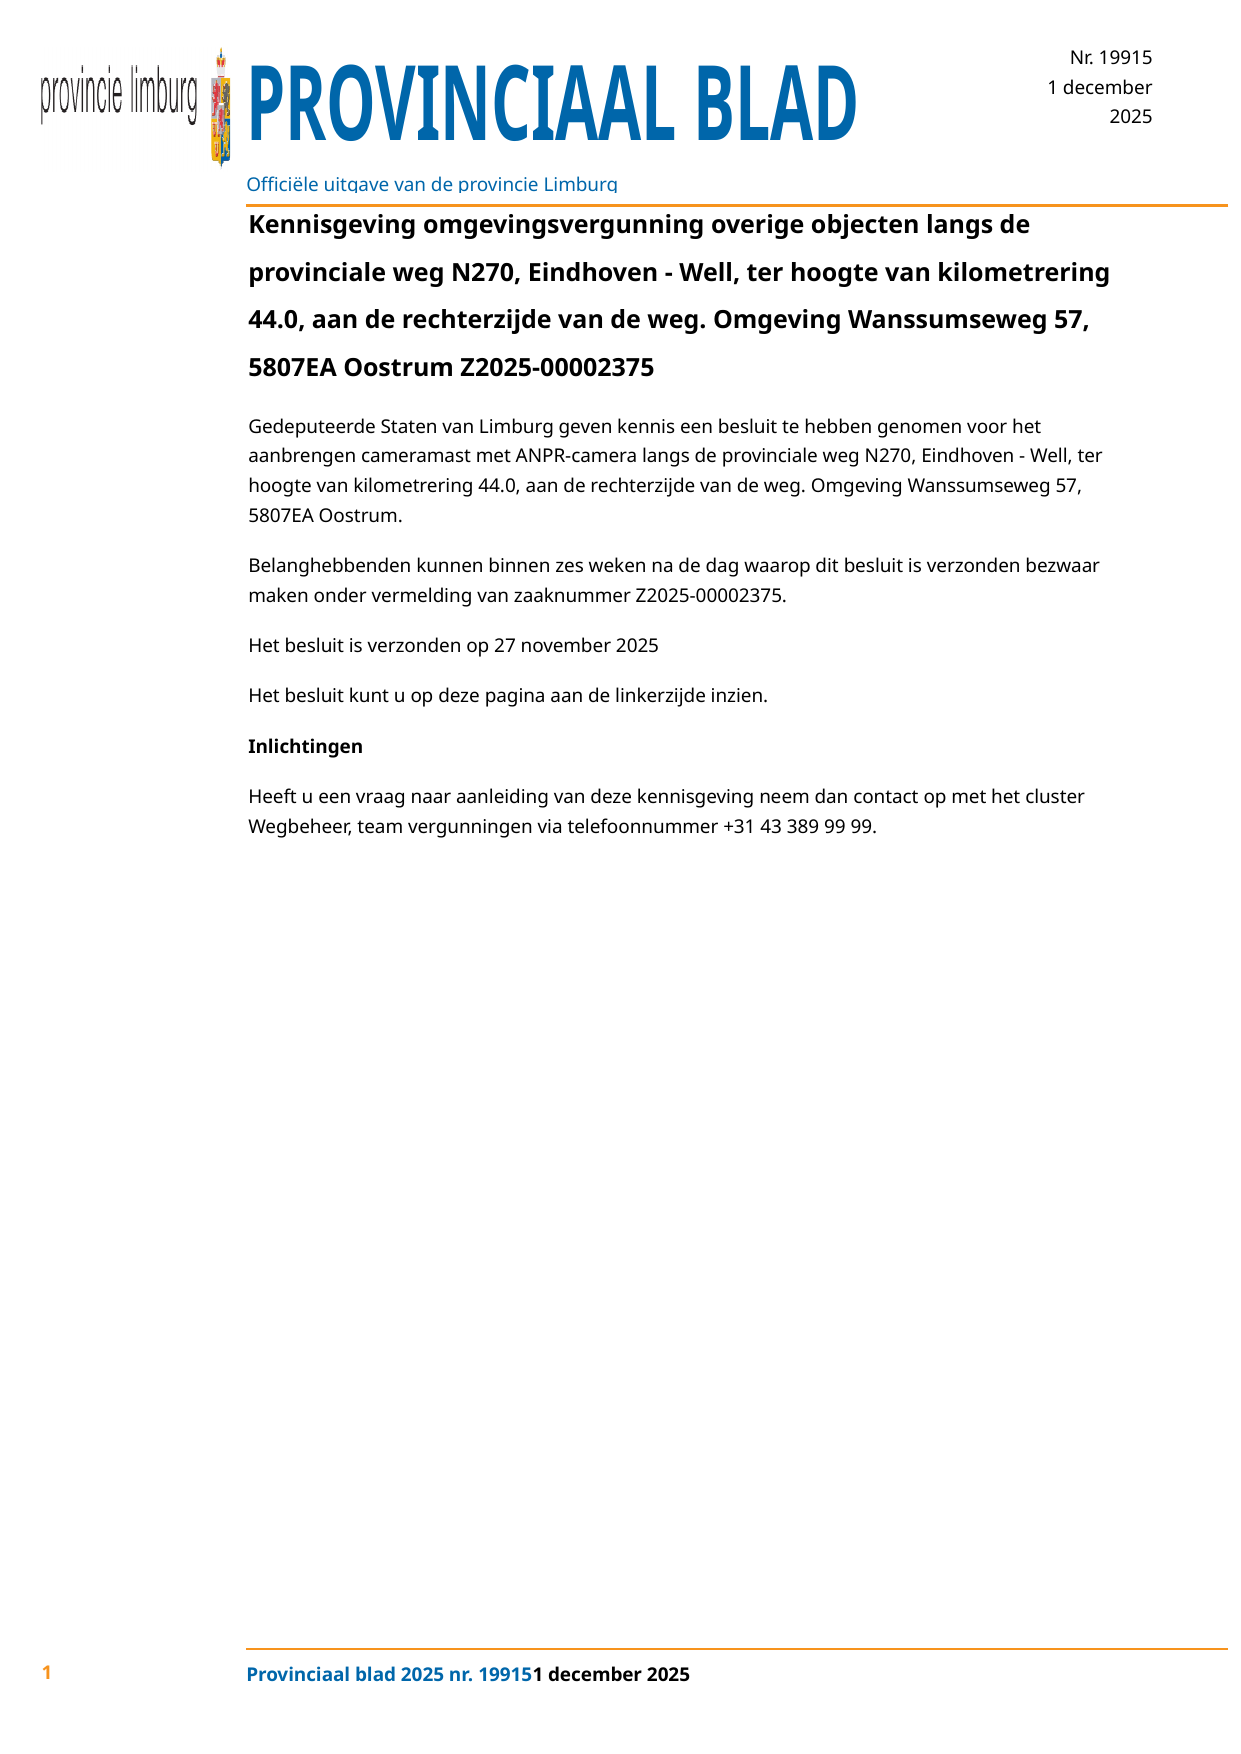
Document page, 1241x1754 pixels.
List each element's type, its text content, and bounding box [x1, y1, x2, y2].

picture [41, 47, 231, 172]
text Heeft u een vraag naar aanleiding van deze kennisgeving neem dan contact op met het cluster Wegbeheer, team vergunningen via telefoonnummer +31 43 389 99 99. [248, 783, 1152, 839]
text Belanghebbenden kunnen binnen zes weken na de dag waarop dit besluit is verzonden bezwaar maken onder vermelding van zaaknummer Z2025-00002375. [248, 552, 1152, 608]
text Het besluit is verzonden op 27 november 2025 [248, 632, 1152, 658]
text Kennisgeving omgevingsvergunning overige objecten langs de provinciale weg N270, Eindhoven - Well, ter hoogte van kilometrering 44.0, aan de rechterzijde van de weg. Omgeving Wanssumseweg 57, 5807EA Oostrum Z2025-00002375 [248, 207, 1152, 384]
text Gedeputeerde Staten van Limburg geven kennis een besluit te hebben genomen voor het aanbrengen cameramast met ANPR-camera langs de provinciale weg N270, Eindhoven - Well, ter hoogte van kilometrering 44.0, aan de rechterzijde van de weg. Omgeving Wanssumseweg 57, 5807EA Oostrum. [248, 413, 1152, 528]
text Inlichtingen [248, 733, 1152, 759]
text Het besluit kunt u op deze pagina aan de linkerzijde inzien. [248, 683, 1152, 708]
